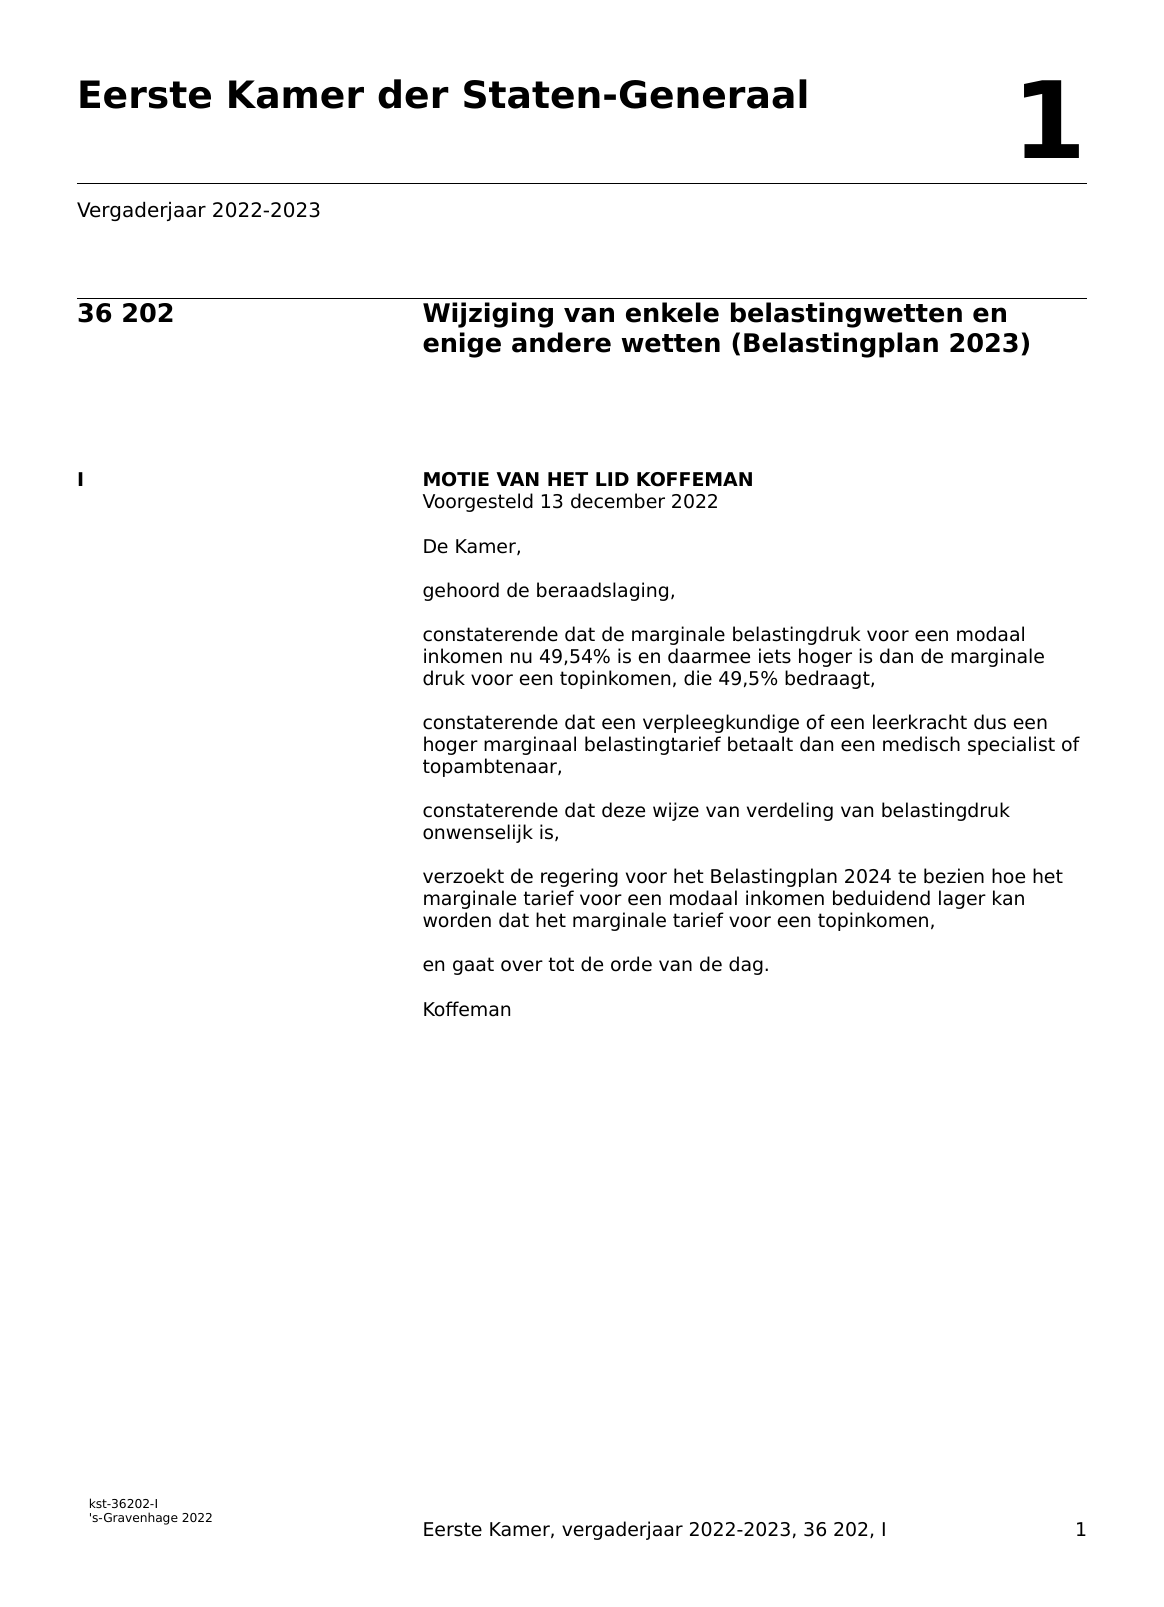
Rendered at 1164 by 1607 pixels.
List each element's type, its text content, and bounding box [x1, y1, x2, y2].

text constaterende dat de marginale belastingdruk voor een modaal inkomen nu 49,54% is en daarmee iets hoger is dan de marginale druk voor een topinkomen, die 49,5% bedraagt, [422, 624, 1087, 690]
subtitle 36 202 Wijziging van enkele belastingwetten en enige andere wetten (Belastingplan 2023) [77, 299, 1087, 358]
table_header Eerste Kamer der Staten-Generaal [77, 59, 886, 183]
subtitle I MOTIE VAN HET LID KOFFEMAN [77, 469, 1087, 491]
text constaterende dat een verpleegkundige of een leerkracht dus een hoger marginaal belastingtarief betaalt dan een medisch specialist of topambtenaar, [422, 712, 1087, 778]
text verzoekt de regering voor het Belastingplan 2024 te bezien hoe het marginale tarief voor een modaal inkomen beduidend lager kan worden dat het marginale tarief voor een topinkomen, [422, 866, 1087, 932]
text Koffeman [422, 998, 1087, 1021]
text gehoord de beraadslaging, [422, 580, 1087, 602]
text constaterende dat deze wijze van verdeling van belastingdruk onwenselijk is, [422, 800, 1087, 844]
text kst-36202-I [88, 1497, 323, 1511]
text De Kamer, [422, 536, 1087, 557]
table_cell Vergaderjaar 2022-2023 [77, 184, 1087, 298]
table_header 1 [886, 59, 1087, 183]
text Voorgesteld 13 december 2022 [422, 491, 1087, 513]
text 's-Gravenhage 2022 [88, 1511, 323, 1525]
text en gaat over tot de orde van de dag. [422, 954, 1087, 976]
